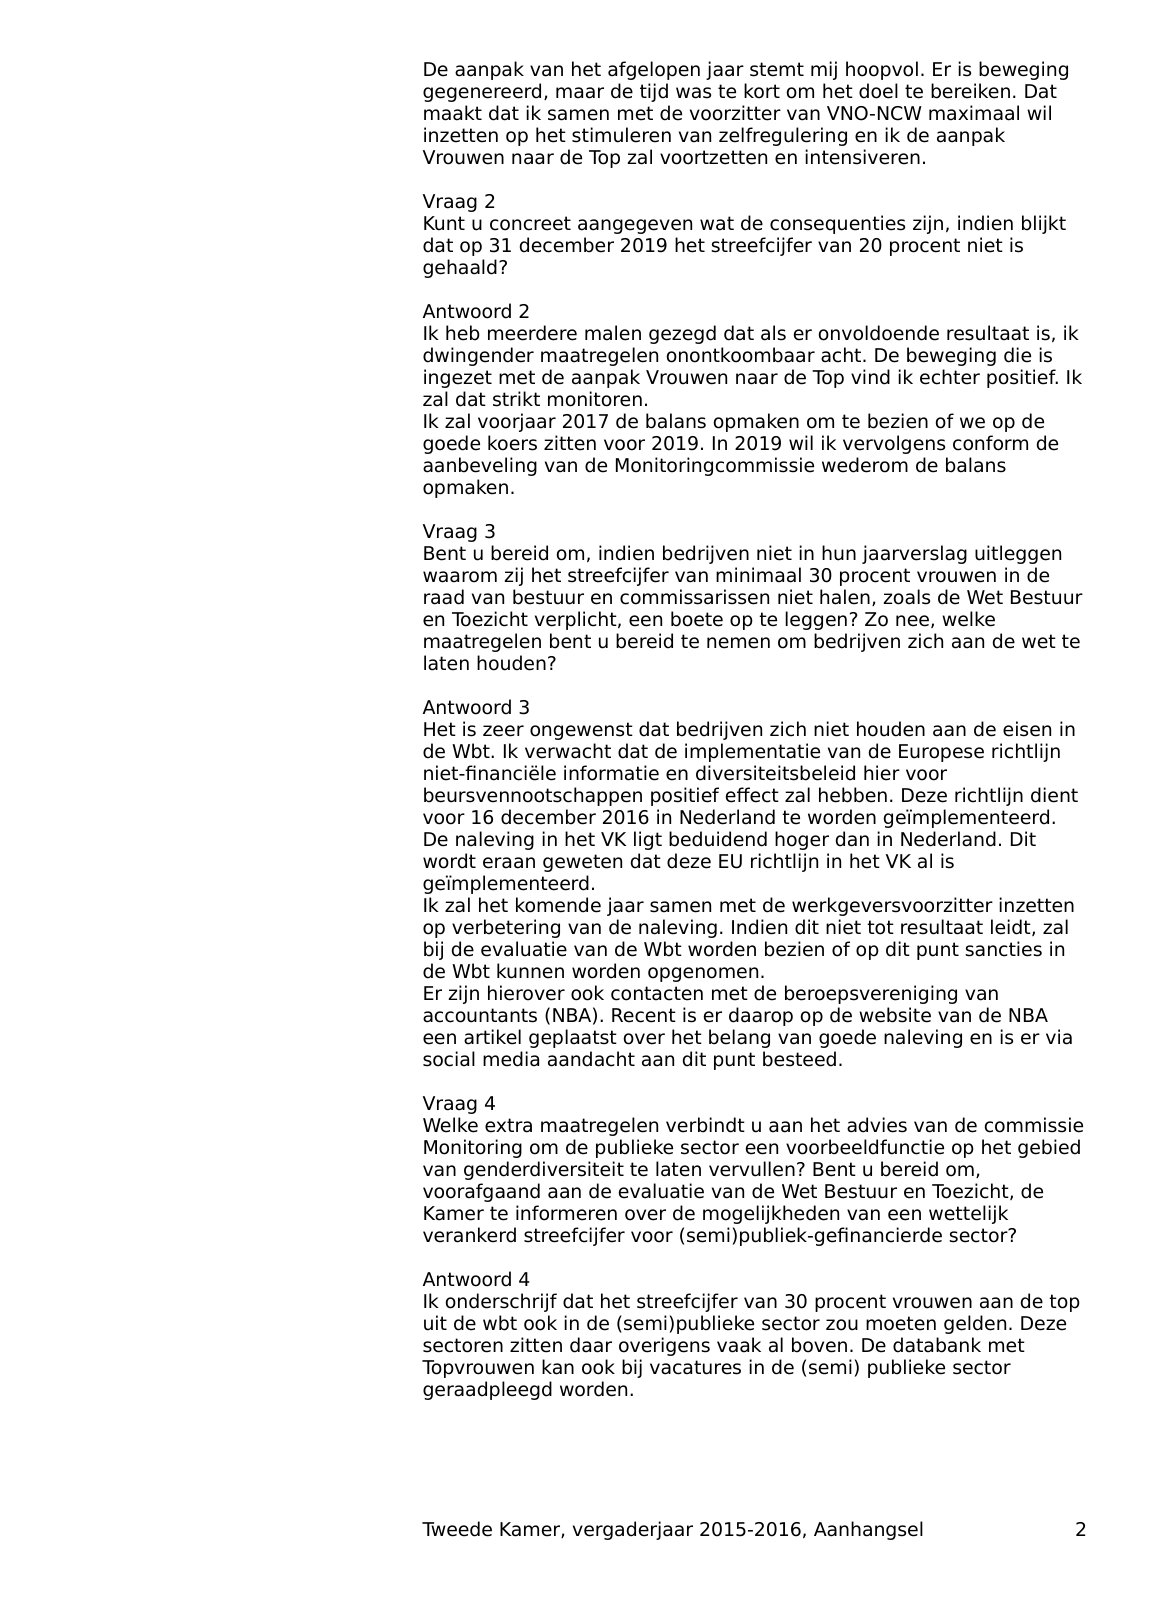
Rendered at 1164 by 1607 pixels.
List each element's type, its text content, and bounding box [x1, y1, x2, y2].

text Antwoord 4 [422, 1269, 1087, 1291]
text Antwoord 2 [422, 301, 1087, 323]
text Vraag 2 [422, 191, 1087, 213]
text Vraag 4 [422, 1093, 1087, 1115]
text Ik onderschrijf dat het streefcijfer van 30 procent vrouwen aan de top uit de wbt ook in de (semi)publieke sector zou moeten gelden. Deze sectoren zitten daar overigens vaak al boven. De databank met Topvrouwen kan ook bij vacatures in de (semi) publieke sector geraadpleegd worden. [422, 1291, 1087, 1401]
text Bent u bereid om, indien bedrijven niet in hun jaarverslag uitleggen waarom zij het streefcijfer van minimaal 30 procent vrouwen in de raad van bestuur en commissarissen niet halen, zoals de Wet Bestuur en Toezicht verplicht, een boete op te leggen? Zo nee, welke maatregelen bent u bereid te nemen om bedrijven zich aan de wet te laten houden? [422, 543, 1087, 675]
text Ik heb meerdere malen gezegd dat als er onvoldoende resultaat is, ik dwingender maatregelen onontkoombaar acht. De beweging die is ingezet met de aanpak Vrouwen naar de Top vind ik echter positief. Ik zal dat strikt monitoren. [422, 323, 1087, 411]
text Kunt u concreet aangegeven wat de consequenties zijn, indien blijkt dat op 31 december 2019 het streefcijfer van 20 procent niet is gehaald? [422, 213, 1087, 279]
text Het is zeer ongewenst dat bedrijven zich niet houden aan de eisen in de Wbt. Ik verwacht dat de implementatie van de Europese richtlijn niet-financiële informatie en diversiteitsbeleid hier voor beursvennootschappen positief effect zal hebben. Deze richtlijn dient voor 16 december 2016 in Nederland te worden geïmplementeerd. De naleving in het VK ligt beduidend hoger dan in Nederland. Dit wordt eraan geweten dat deze EU richtlijn in het VK al is geïmplementeerd. [422, 719, 1087, 895]
text Ik zal het komende jaar samen met de werkgeversvoorzitter inzetten op verbetering van de naleving. Indien dit niet tot resultaat leidt, zal bij de evaluatie van de Wbt worden bezien of op dit punt sancties in de Wbt kunnen worden opgenomen. [422, 895, 1087, 983]
text Welke extra maatregelen verbindt u aan het advies van de commissie Monitoring om de publieke sector een voorbeeldfunctie op het gebied van genderdiversiteit te laten vervullen? Bent u bereid om, voorafgaand aan de evaluatie van de Wet Bestuur en Toezicht, de Kamer te informeren over de mogelijkheden van een wettelijk verankerd streefcijfer voor (semi)publiek-gefinancierde sector? [422, 1115, 1087, 1247]
text Antwoord 3 [422, 697, 1087, 719]
text Ik zal voorjaar 2017 de balans opmaken om te bezien of we op de goede koers zitten voor 2019. In 2019 wil ik vervolgens conform de aanbeveling van de Monitoringcommissie wederom de balans opmaken. [422, 411, 1087, 499]
text De aanpak van het afgelopen jaar stemt mij hoopvol. Er is beweging gegenereerd, maar de tijd was te kort om het doel te bereiken. Dat maakt dat ik samen met de voorzitter van VNO-NCW maximaal wil inzetten op het stimuleren van zelfregulering en ik de aanpak Vrouwen naar de Top zal voortzetten en intensiveren. [422, 59, 1087, 169]
text Er zijn hierover ook contacten met de beroepsvereniging van accountants (NBA). Recent is er daarop op de website van de NBA een artikel geplaatst over het belang van goede naleving en is er via social media aandacht aan dit punt besteed. [422, 983, 1087, 1071]
text Vraag 3 [422, 521, 1087, 543]
